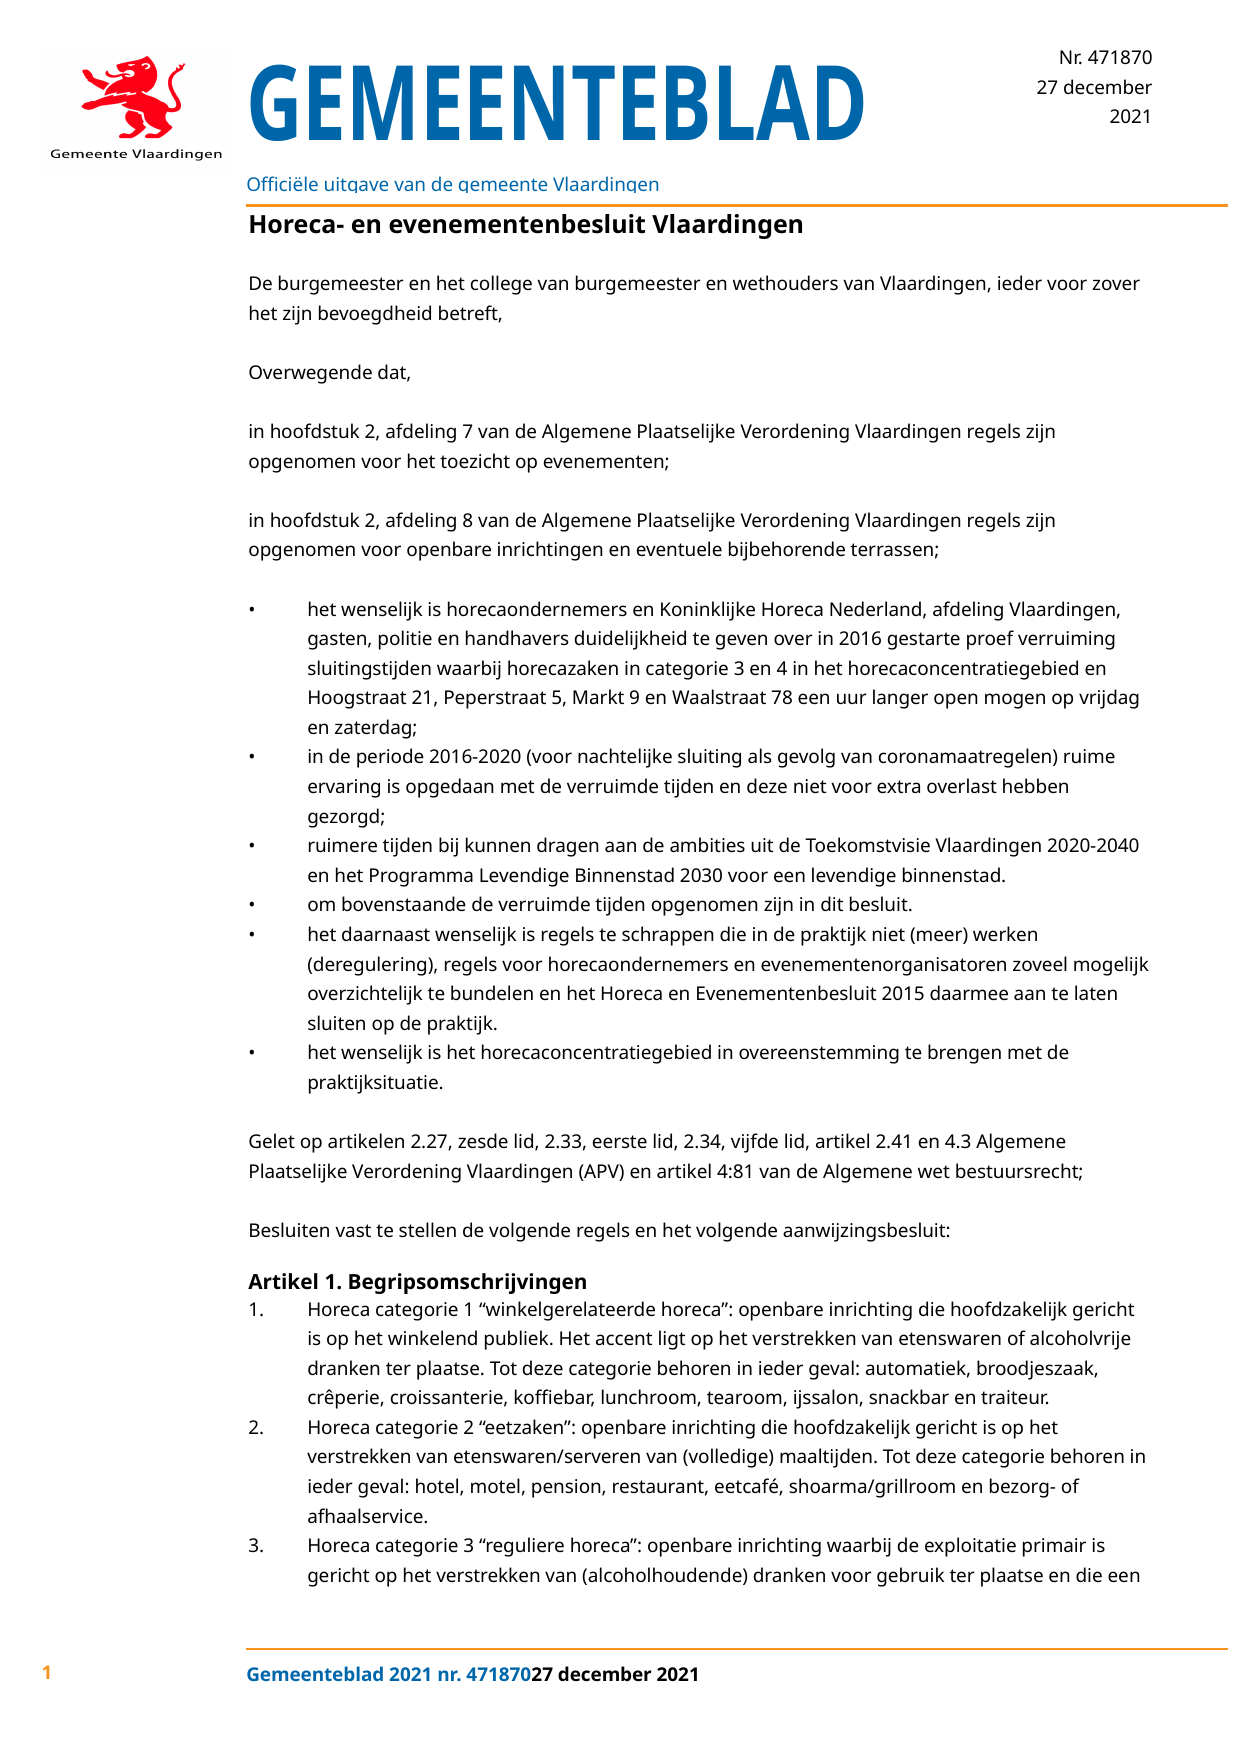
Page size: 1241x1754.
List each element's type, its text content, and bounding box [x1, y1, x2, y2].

text in hoofdstuk 2, afdeling 7 van de Algemene Plaatselijke Verordening Vlaardingen regels zijn opgenomen voor het toezicht op evenementen; [248, 418, 1152, 473]
list het wenselijk is horecaondernemers en Koninklijke Horeca Nederland, afdeling Vlaardingen, gasten, politie en handhavers duidelijkheid te geven over in 2016 gestarte proef verruiming sluitingstijden waarbij horecazaken in categorie 3 en 4 in het horecaconcentratiegebied en Hoogstraat 21, Peperstraat 5, Markt 9 en Waalstraat 78 een uur langer open mogen op vrijdag en zaterdag; [248, 596, 1152, 740]
list het wenselijk is het horecaconcentratiegebied in overeenstemming te brengen met de praktijksituatie. [248, 1039, 1152, 1095]
text Overwegende dat, [248, 359, 1152, 385]
text in hoofdstuk 2, afdeling 8 van de Algemene Plaatselijke Verordening Vlaardingen regels zijn opgenomen voor openbare inrichtingen en eventuele bijbehorende terrassen; [248, 507, 1152, 562]
text De burgemeester en het college van burgemeester en wethouders van Vlaardingen, ieder voor zover het zijn bevoegdheid betreft, [248, 270, 1152, 326]
picture [41, 47, 231, 172]
list Horeca categorie 2 “eetzaken”: openbare inrichting die hoofdzakelijk gericht is op het verstrekken van etenswaren/serveren van (volledige) maaltijden. Tot deze categorie behoren in ieder geval: hotel, motel, pension, restaurant, eetcafé, shoarma/grillroom en bezorg- of afhaalservice. [248, 1414, 1152, 1529]
list om bovenstaande de verruimde tijden opgenomen zijn in dit besluit. [248, 892, 1152, 917]
text Besluiten vast te stellen de volgende regels en het volgende aanwijzingsbesluit: [248, 1217, 1152, 1243]
list Horeca categorie 3 “reguliere horeca”: openbare inrichting waarbij de exploitatie primair is gericht op het verstrekken van (alcoholhoudende) dranken voor gebruik ter plaatse en die een [248, 1532, 1152, 1588]
list het daarnaast wenselijk is regels te schrappen die in de praktijk niet (meer) werken (deregulering), regels voor horecaondernemers en evenementenorganisatoren zoveel mogelijk overzichtelijk te bundelen en het Horeca en Evenementenbesluit 2015 daarmee aan te laten sluiten op de praktijk. [248, 921, 1152, 1036]
text Horeca- en evenementenbesluit Vlaardingen [248, 207, 1152, 241]
list Horeca categorie 1 “winkelgerelateerde horeca”: openbare inrichting die hoofdzakelijk gericht is op het winkelend publiek. Het accent ligt op het verstrekken van etenswaren of alcoholvrije dranken ter plaatse. Tot deze categorie behoren in ieder geval: automatiek, broodjeszaak, crêperie, croissanterie, koffiebar, lunchroom, tearoom, ijssalon, snackbar en traiteur. [248, 1296, 1152, 1410]
list ruimere tijden bij kunnen dragen aan de ambities uit de Toekomstvisie Vlaardingen 2020-2040 en het Programma Levendige Binnenstad 2030 voor een levendige binnenstad. [248, 832, 1152, 888]
text Gelet op artikelen 2.27, zesde lid, 2.33, eerste lid, 2.34, vijfde lid, artikel 2.41 en 4.3 Algemene Plaatselijke Verordening Vlaardingen (APV) en artikel 4:81 van de Algemene wet bestuursrecht; [248, 1128, 1152, 1183]
text Artikel 1. Begripsomschrijvingen [248, 1267, 1152, 1296]
list in de periode 2016-2020 (voor nachtelijke sluiting als gevolg van coronamaatregelen) ruime ervaring is opgedaan met de verruimde tijden en deze niet voor extra overlast hebben gezorgd; [248, 744, 1152, 828]
